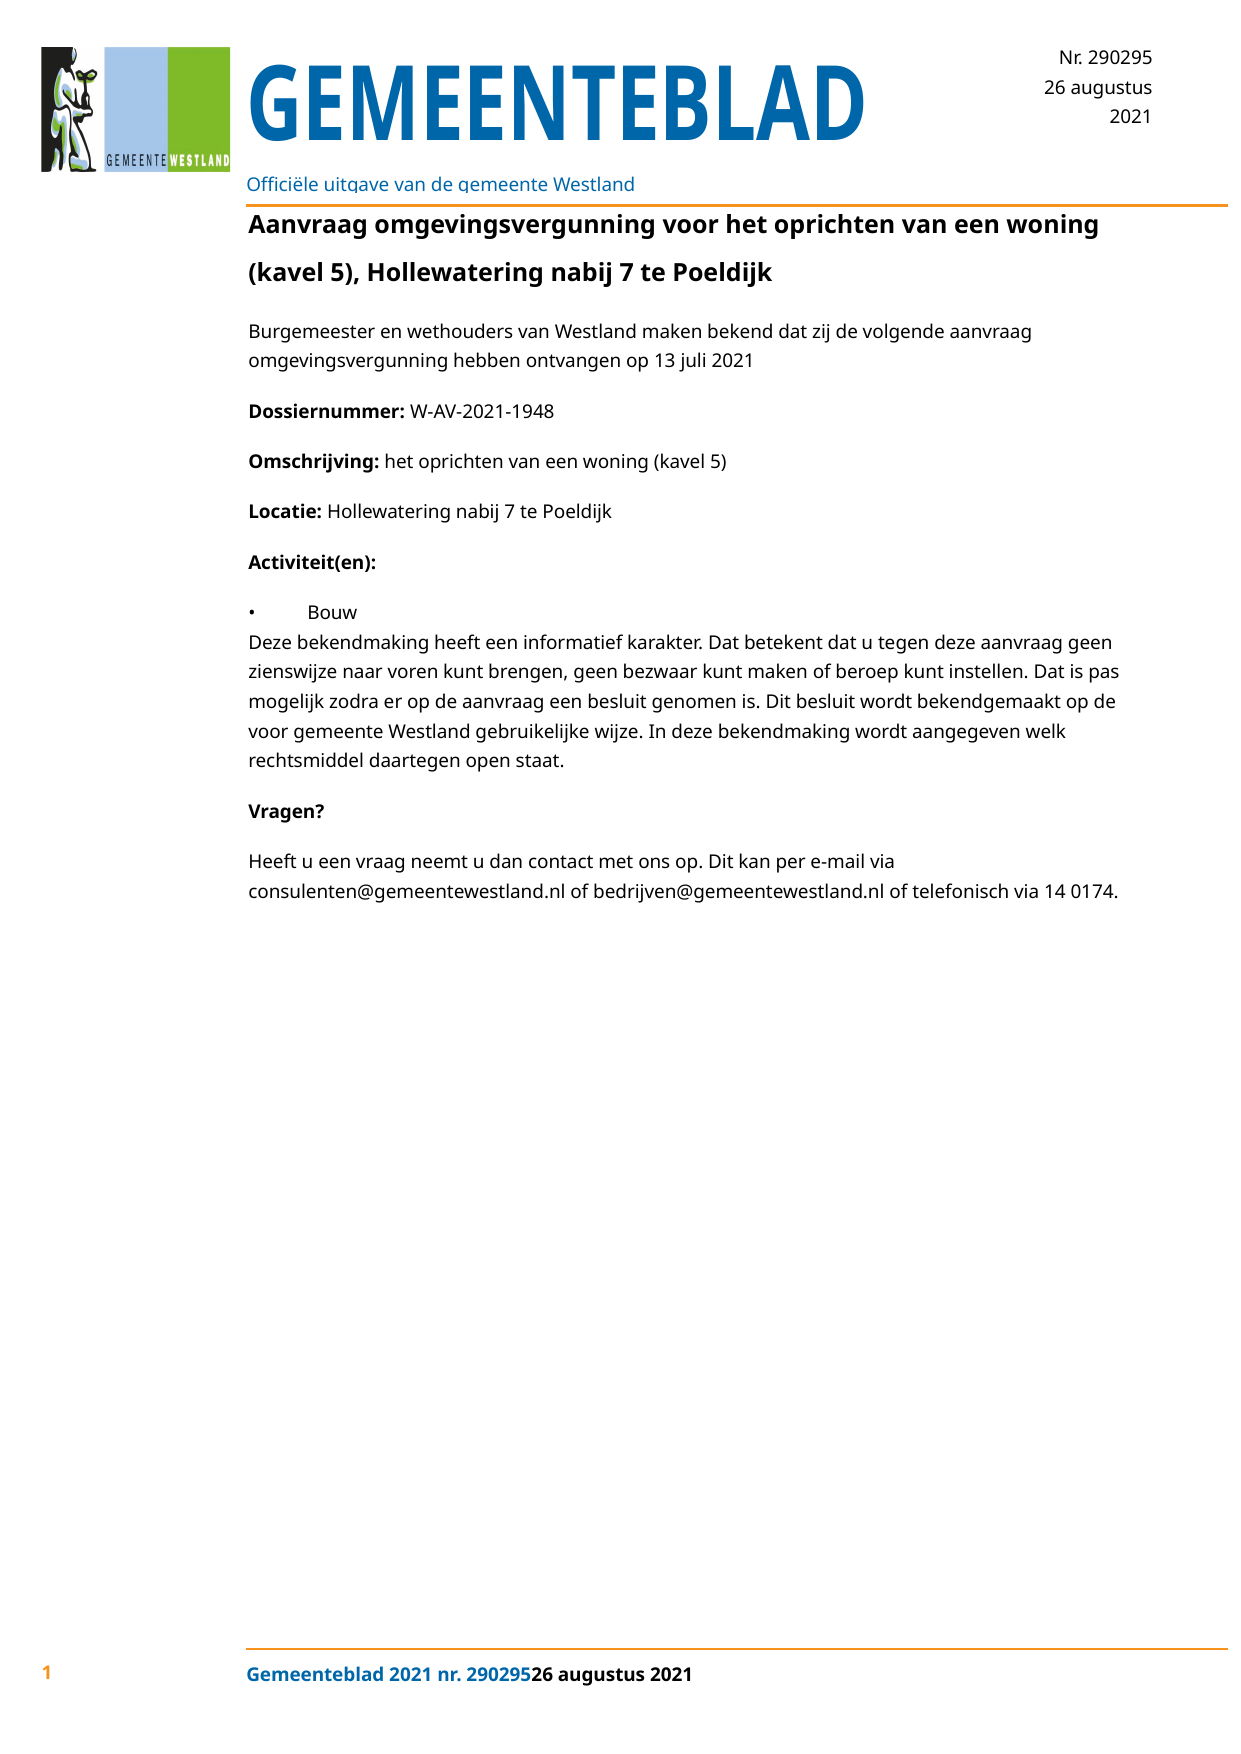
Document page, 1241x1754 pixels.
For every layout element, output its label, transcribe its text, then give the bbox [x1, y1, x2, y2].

text Heeft u een vraag neemt u dan contact met ons op. Dit kan per e-mail via consulenten@gemeentewestland.nl of bedrijven@gemeentewestland.nl of telefonisch via 14 0174. [248, 848, 1152, 904]
text Deze bekendmaking heeft een informatief karakter. Dat betekent dat u tegen deze aanvraag geen zienswijze naar voren kunt brengen, geen bezwaar kunt maken of beroep kunt instellen. Dat is pas mogelijk zodra er op de aanvraag een besluit genomen is. Dit besluit wordt bekendgemaakt op de voor gemeente Westland gebruikelijke wijze. In deze bekendmaking wordt aangegeven welk rechtsmiddel daartegen open staat. [248, 629, 1152, 773]
text Activiteit(en): [248, 549, 1152, 575]
picture [41, 47, 231, 172]
text Locatie: Hollewatering nabij 7 te Poeldijk [248, 499, 1152, 524]
text Vragen? [248, 798, 1152, 824]
text Burgemeester en wethouders van Westland maken bekend dat zij de volgende aanvraag omgevingsvergunning hebben ontvangen op 13 juli 2021 [248, 318, 1152, 373]
text Aanvraag omgevingsvergunning voor het oprichten van een woning (kavel 5), Hollewatering nabij 7 te Poeldijk [248, 207, 1152, 288]
text Omschrijving: het oprichten van een woning (kavel 5) [248, 448, 1152, 474]
text Dossiernummer: W-AV-2021-1948 [248, 398, 1152, 424]
list Bouw [248, 599, 1152, 625]
